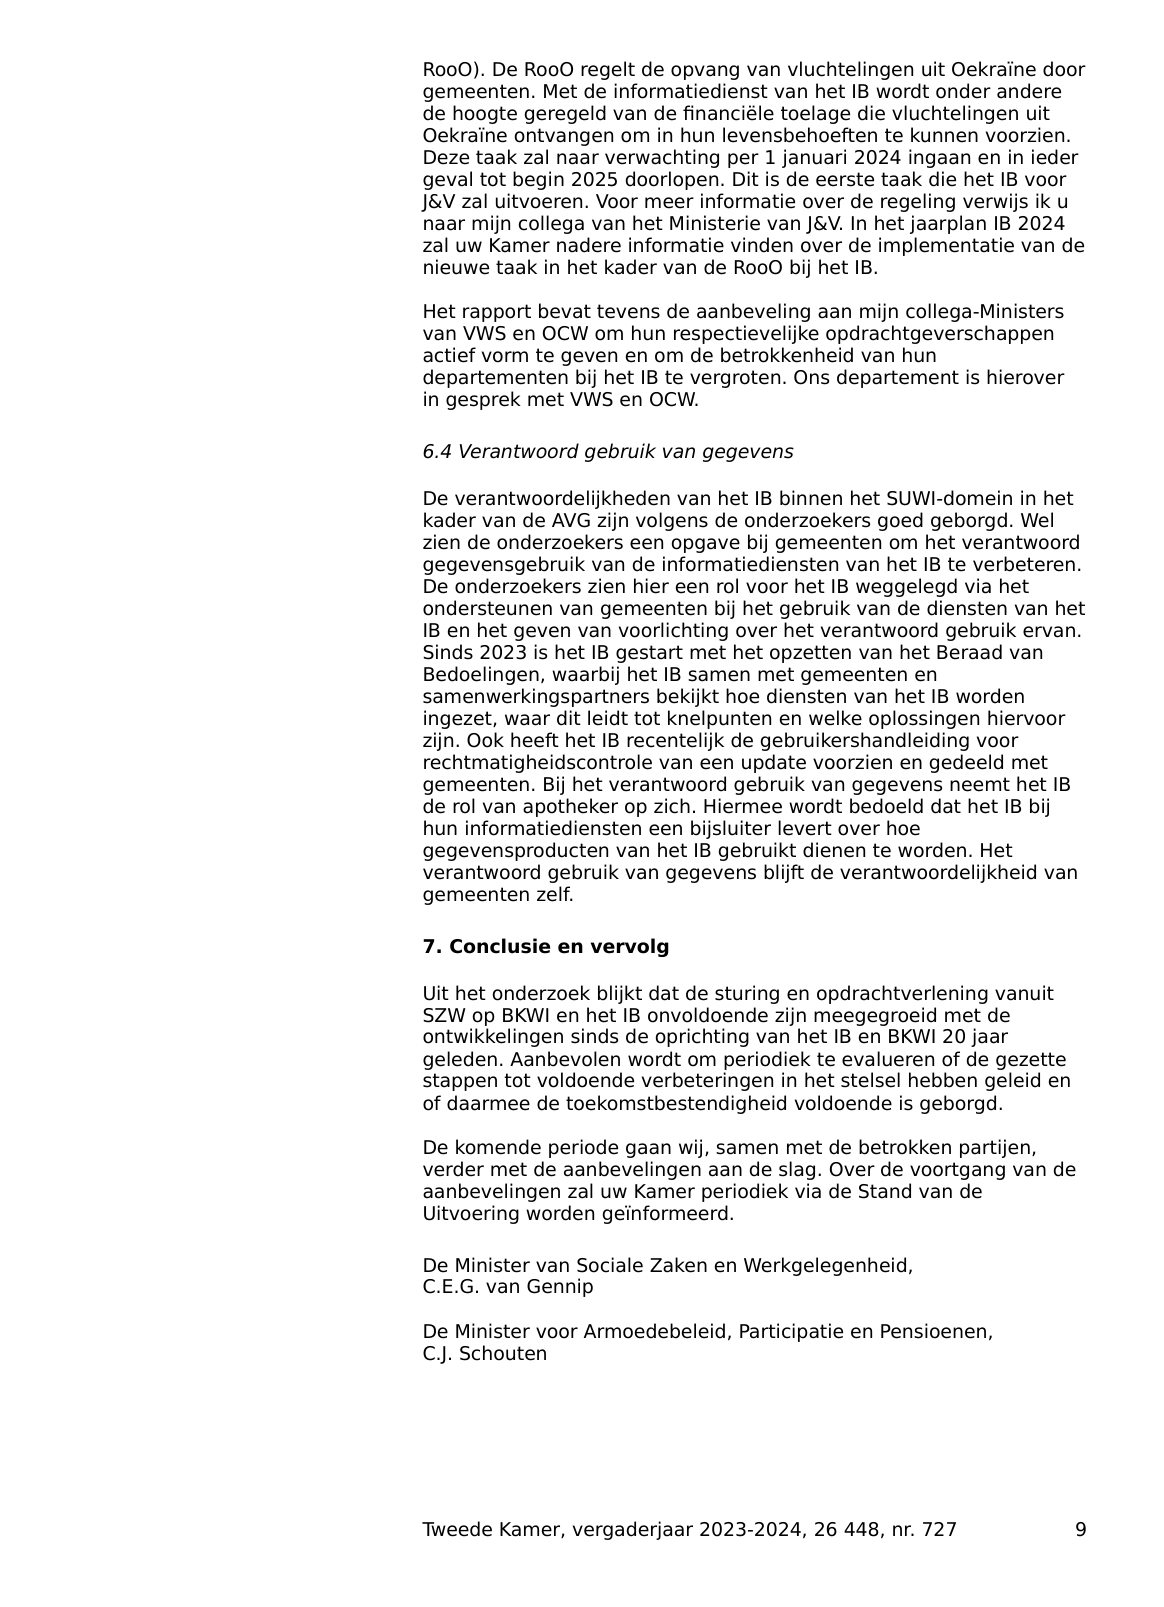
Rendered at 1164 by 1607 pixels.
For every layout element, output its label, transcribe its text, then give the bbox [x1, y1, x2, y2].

subtitle 6.4 Verantwoord gebruik van gegevens [422, 441, 1087, 463]
text De Minister van Sociale Zaken en Werkgelegenheid, C.E.G. van Gennip [422, 1254, 1087, 1298]
text RooO). De RooO regelt de opvang van vluchtelingen uit Oekraïne door gemeenten. Met de informatiedienst van het IB wordt onder andere de hoogte geregeld van de financiële toelage die vluchtelingen uit Oekraïne ontvangen om in hun levensbehoeften te kunnen voorzien. Deze taak zal naar verwachting per 1 januari 2024 ingaan en in ieder geval tot begin 2025 doorlopen. Dit is de eerste taak die het IB voor J&V zal uitvoeren. Voor meer informatie over de regeling verwijs ik u naar mijn collega van het Ministerie van J&V. In het jaarplan IB 2024 zal uw Kamer nadere informatie vinden over de implementatie van de nieuwe taak in het kader van de RooO bij het IB. [422, 59, 1087, 279]
text Het rapport bevat tevens de aanbeveling aan mijn collega-Ministers van VWS en OCW om hun respectievelijke opdrachtgeverschappen actief vorm te geven en om de betrokkenheid van hun departementen bij het IB te vergroten. Ons departement is hierover in gesprek met VWS en OCW. [422, 301, 1087, 411]
text De Minister voor Armoedebeleid, Participatie en Pensioenen, C.J. Schouten [422, 1321, 1087, 1364]
text De komende periode gaan wij, samen met de betrokken partijen, verder met de aanbevelingen aan de slag. Over de voortgang van de aanbevelingen zal uw Kamer periodiek via de Stand van de Uitvoering worden geïnformeerd. [422, 1137, 1087, 1224]
text De verantwoordelijkheden van het IB binnen het SUWI-domein in het kader van de AVG zijn volgens de onderzoekers goed geborgd. Wel zien de onderzoekers een opgave bij gemeenten om het verantwoord gegevensgebruik van de informatiediensten van het IB te verbeteren. De onderzoekers zien hier een rol voor het IB weggelegd via het ondersteunen van gemeenten bij het gebruik van de diensten van het IB en het geven van voorlichting over het verantwoord gebruik ervan. Sinds 2023 is het IB gestart met het opzetten van het Beraad van Bedoelingen, waarbij het IB samen met gemeenten en samenwerkingspartners bekijkt hoe diensten van het IB worden ingezet, waar dit leidt tot knelpunten en welke oplossingen hiervoor zijn. Ook heeft het IB recentelijk de gebruikershandleiding voor rechtmatigheidscontrole van een update voorzien en gedeeld met gemeenten. Bij het verantwoord gebruik van gegevens neemt het IB de rol van apotheker op zich. Hiermee wordt bedoeld dat het IB bij hun informatiediensten een bijsluiter levert over hoe gegevensproducten van het IB gebruikt dienen te worden. Het verantwoord gebruik van gegevens blijft de verantwoordelijkheid van gemeenten zelf. [422, 488, 1087, 906]
text Uit het onderzoek blijkt dat de sturing en opdrachtverlening vanuit SZW op BKWI en het IB onvoldoende zijn meegegroeid met de ontwikkelingen sinds de oprichting van het IB en BKWI 20 jaar geleden. Aanbevolen wordt om periodiek te evalueren of de gezette stappen tot voldoende verbeteringen in het stelsel hebben geleid en of daarmee de toekomstbestendigheid voldoende is geborgd. [422, 982, 1087, 1114]
subtitle 7. Conclusie en vervolg [422, 936, 1087, 957]
